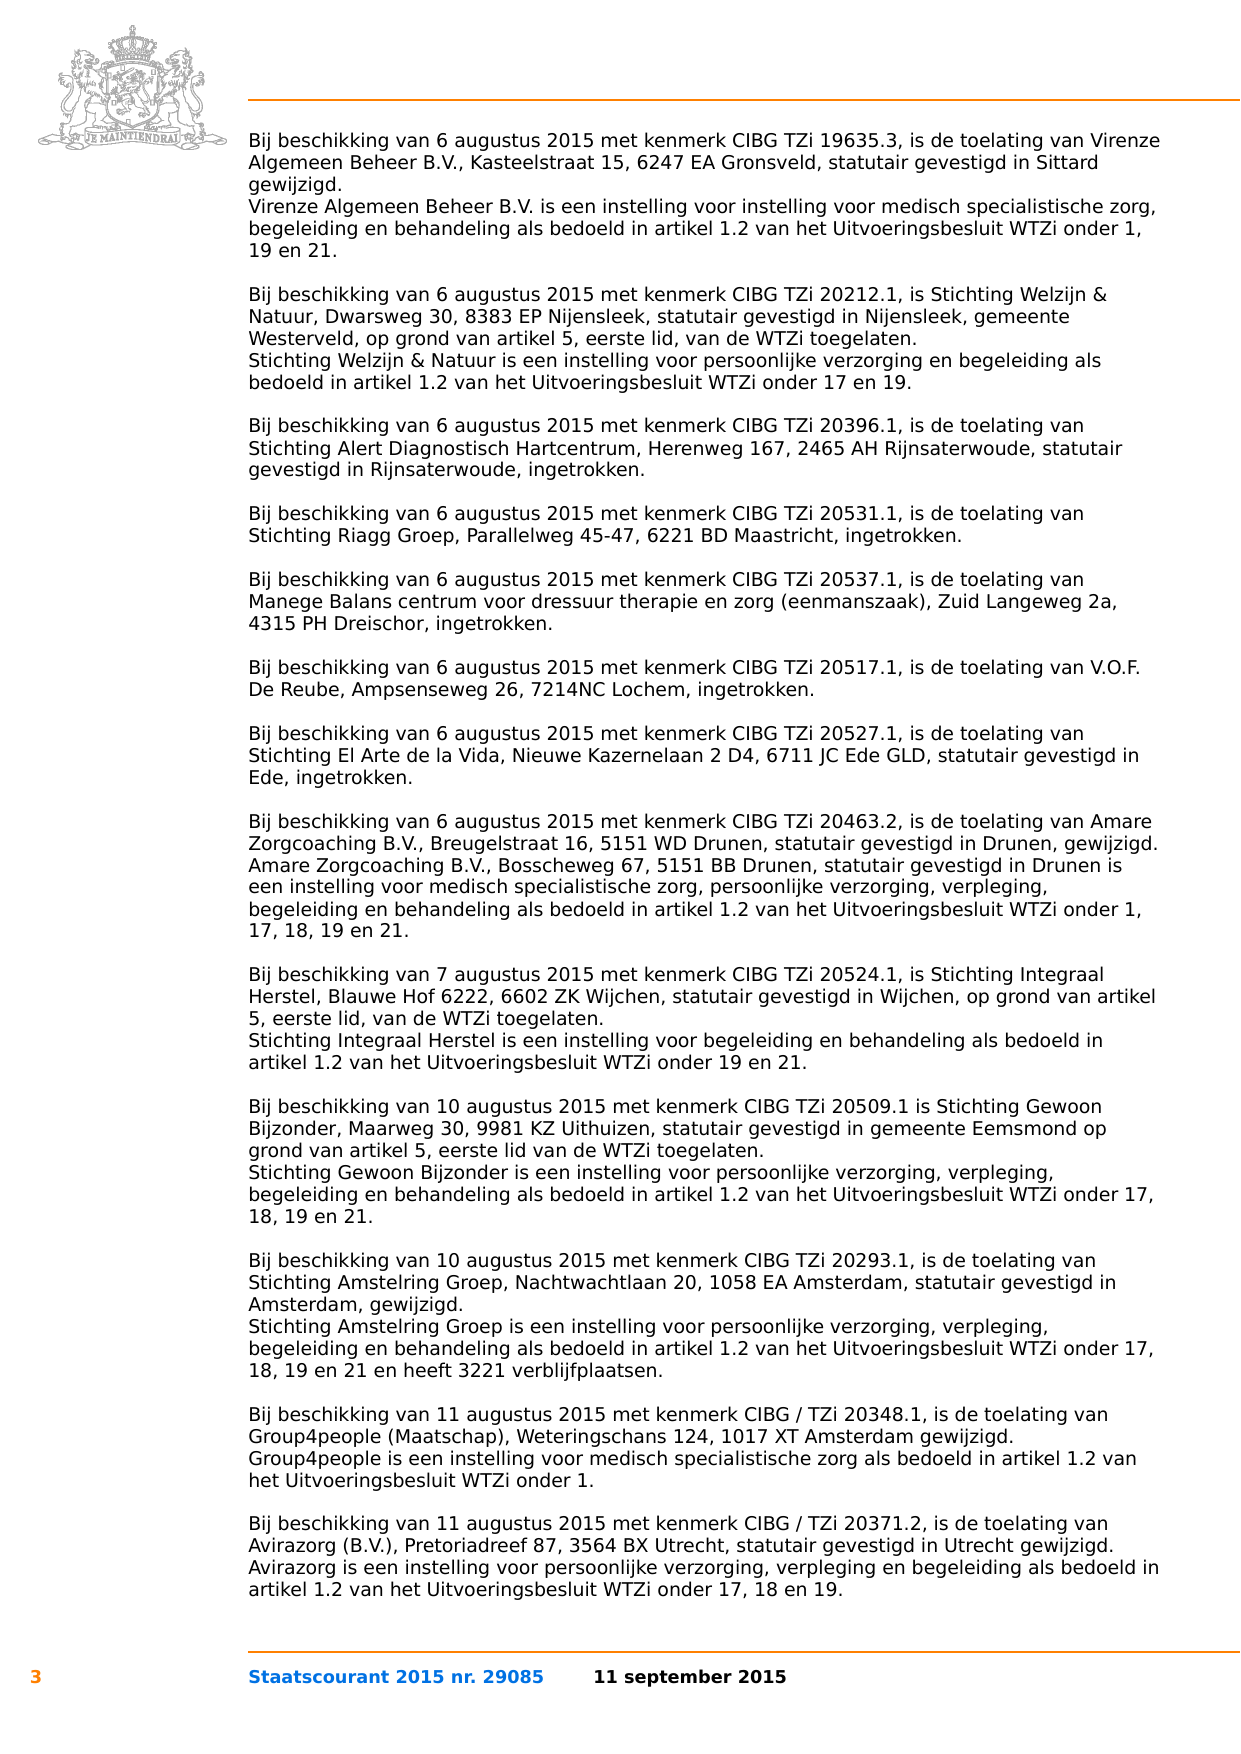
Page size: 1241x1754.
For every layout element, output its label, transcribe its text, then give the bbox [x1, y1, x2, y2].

text Bij beschikking van 10 augustus 2015 met kenmerk CIBG TZi 20509.1 is Stichting Gewoon Bijzonder, Maarweg 30, 9981 KZ Uithuizen, statutair gevestigd in gemeente Eemsmond op grond van artikel 5, eerste lid van de WTZi toegelaten. [248, 1096, 1163, 1162]
text Virenze Algemeen Beheer B.V. is een instelling voor instelling voor medisch specialistische zorg, begeleiding en behandeling als bedoeld in artikel 1.2 van het Uitvoeringsbesluit WTZi onder 1, 19 en 21. [248, 196, 1163, 262]
picture [38, 25, 227, 150]
text Bij beschikking van 7 augustus 2015 met kenmerk CIBG TZi 20524.1, is Stichting Integraal Herstel, Blauwe Hof 6222, 6602 ZK Wijchen, statutair gevestigd in Wijchen, op grond van artikel 5, eerste lid, van de WTZi toegelaten. [248, 964, 1163, 1030]
text Bij beschikking van 6 augustus 2015 met kenmerk CIBG TZi 20212.1, is Stichting Welzijn & Natuur, Dwarsweg 30, 8383 EP Nijensleek, statutair gevestigd in Nijensleek, gemeente Westerveld, op grond van artikel 5, eerste lid, van de WTZi toegelaten. [248, 284, 1163, 349]
text Amare Zorgcoaching B.V., Bosscheweg 67, 5151 BB Drunen, statutair gevestigd in Drunen is een instelling voor medisch specialistische zorg, persoonlijke verzorging, verpleging, begeleiding en behandeling als bedoeld in artikel 1.2 van het Uitvoeringsbesluit WTZi onder 1, 17, 18, 19 en 21. [248, 854, 1163, 942]
text Group4people is een instelling voor medisch specialistische zorg als bedoeld in artikel 1.2 van het Uitvoeringsbesluit WTZi onder 1. [248, 1447, 1163, 1491]
text Stichting Amstelring Groep is een instelling voor persoonlijke verzorging, verpleging, begeleiding en behandeling als bedoeld in artikel 1.2 van het Uitvoeringsbesluit WTZi onder 17, 18, 19 en 21 en heeft 3221 verblijfplaatsen. [248, 1316, 1163, 1382]
text Bij beschikking van 6 augustus 2015 met kenmerk CIBG TZi 20537.1, is de toelating van Manege Balans centrum voor dressuur therapie en zorg (eenmanszaak), Zuid Langeweg 2a, 4315 PH Dreischor, ingetrokken. [248, 569, 1163, 635]
text Bij beschikking van 6 augustus 2015 met kenmerk CIBG TZi 20531.1, is de toelating van Stichting Riagg Groep, Parallelweg 45-47, 6221 BD Maastricht, ingetrokken. [248, 503, 1163, 547]
text Bij beschikking van 11 augustus 2015 met kenmerk CIBG / TZi 20348.1, is de toelating van Group4people (Maatschap), Weteringschans 124, 1017 XT Amsterdam gewijzigd. [248, 1403, 1163, 1447]
text Stichting Gewoon Bijzonder is een instelling voor persoonlijke verzorging, verpleging, begeleiding en behandeling als bedoeld in artikel 1.2 van het Uitvoeringsbesluit WTZi onder 17, 18, 19 en 21. [248, 1162, 1163, 1228]
text Bij beschikking van 6 augustus 2015 met kenmerk CIBG TZi 19635.3, is de toelating van Virenze Algemeen Beheer B.V., Kasteelstraat 15, 6247 EA Gronsveld, statutair gevestigd in Sittard gewijzigd. [248, 130, 1163, 196]
text Bij beschikking van 11 augustus 2015 met kenmerk CIBG / TZi 20371.2, is de toelating van Avirazorg (B.V.), Pretoriadreef 87, 3564 BX Utrecht, statutair gevestigd in Utrecht gewijzigd. Avirazorg is een instelling voor persoonlijke verzorging, verpleging en begeleiding als bedoeld in artikel 1.2 van het Uitvoeringsbesluit WTZi onder 17, 18 en 19. [248, 1513, 1163, 1601]
text Stichting Welzijn & Natuur is een instelling voor persoonlijke verzorging en begeleiding als bedoeld in artikel 1.2 van het Uitvoeringsbesluit WTZi onder 17 en 19. [248, 349, 1163, 393]
text Bij beschikking van 10 augustus 2015 met kenmerk CIBG TZi 20293.1, is de toelating van Stichting Amstelring Groep, Nachtwachtlaan 20, 1058 EA Amsterdam, statutair gevestigd in Amsterdam, gewijzigd. [248, 1250, 1163, 1316]
text Stichting Integraal Herstel is een instelling voor begeleiding en behandeling als bedoeld in artikel 1.2 van het Uitvoeringsbesluit WTZi onder 19 en 21. [248, 1030, 1163, 1074]
text Bij beschikking van 6 augustus 2015 met kenmerk CIBG TZi 20463.2, is de toelating van Amare Zorgcoaching B.V., Breugelstraat 16, 5151 WD Drunen, statutair gevestigd in Drunen, gewijzigd. [248, 811, 1163, 854]
text Bij beschikking van 6 augustus 2015 met kenmerk CIBG TZi 20517.1, is de toelating van V.O.F. De Reube, Ampsenseweg 26, 7214NC Lochem, ingetrokken. [248, 657, 1163, 701]
text Bij beschikking van 6 augustus 2015 met kenmerk CIBG TZi 20396.1, is de toelating van Stichting Alert Diagnostisch Hartcentrum, Herenweg 167, 2465 AH Rijnsaterwoude, statutair gevestigd in Rijnsaterwoude, ingetrokken. [248, 415, 1163, 481]
text Bij beschikking van 6 augustus 2015 met kenmerk CIBG TZi 20527.1, is de toelating van Stichting El Arte de la Vida, Nieuwe Kazernelaan 2 D4, 6711 JC Ede GLD, statutair gevestigd in Ede, ingetrokken. [248, 723, 1163, 789]
